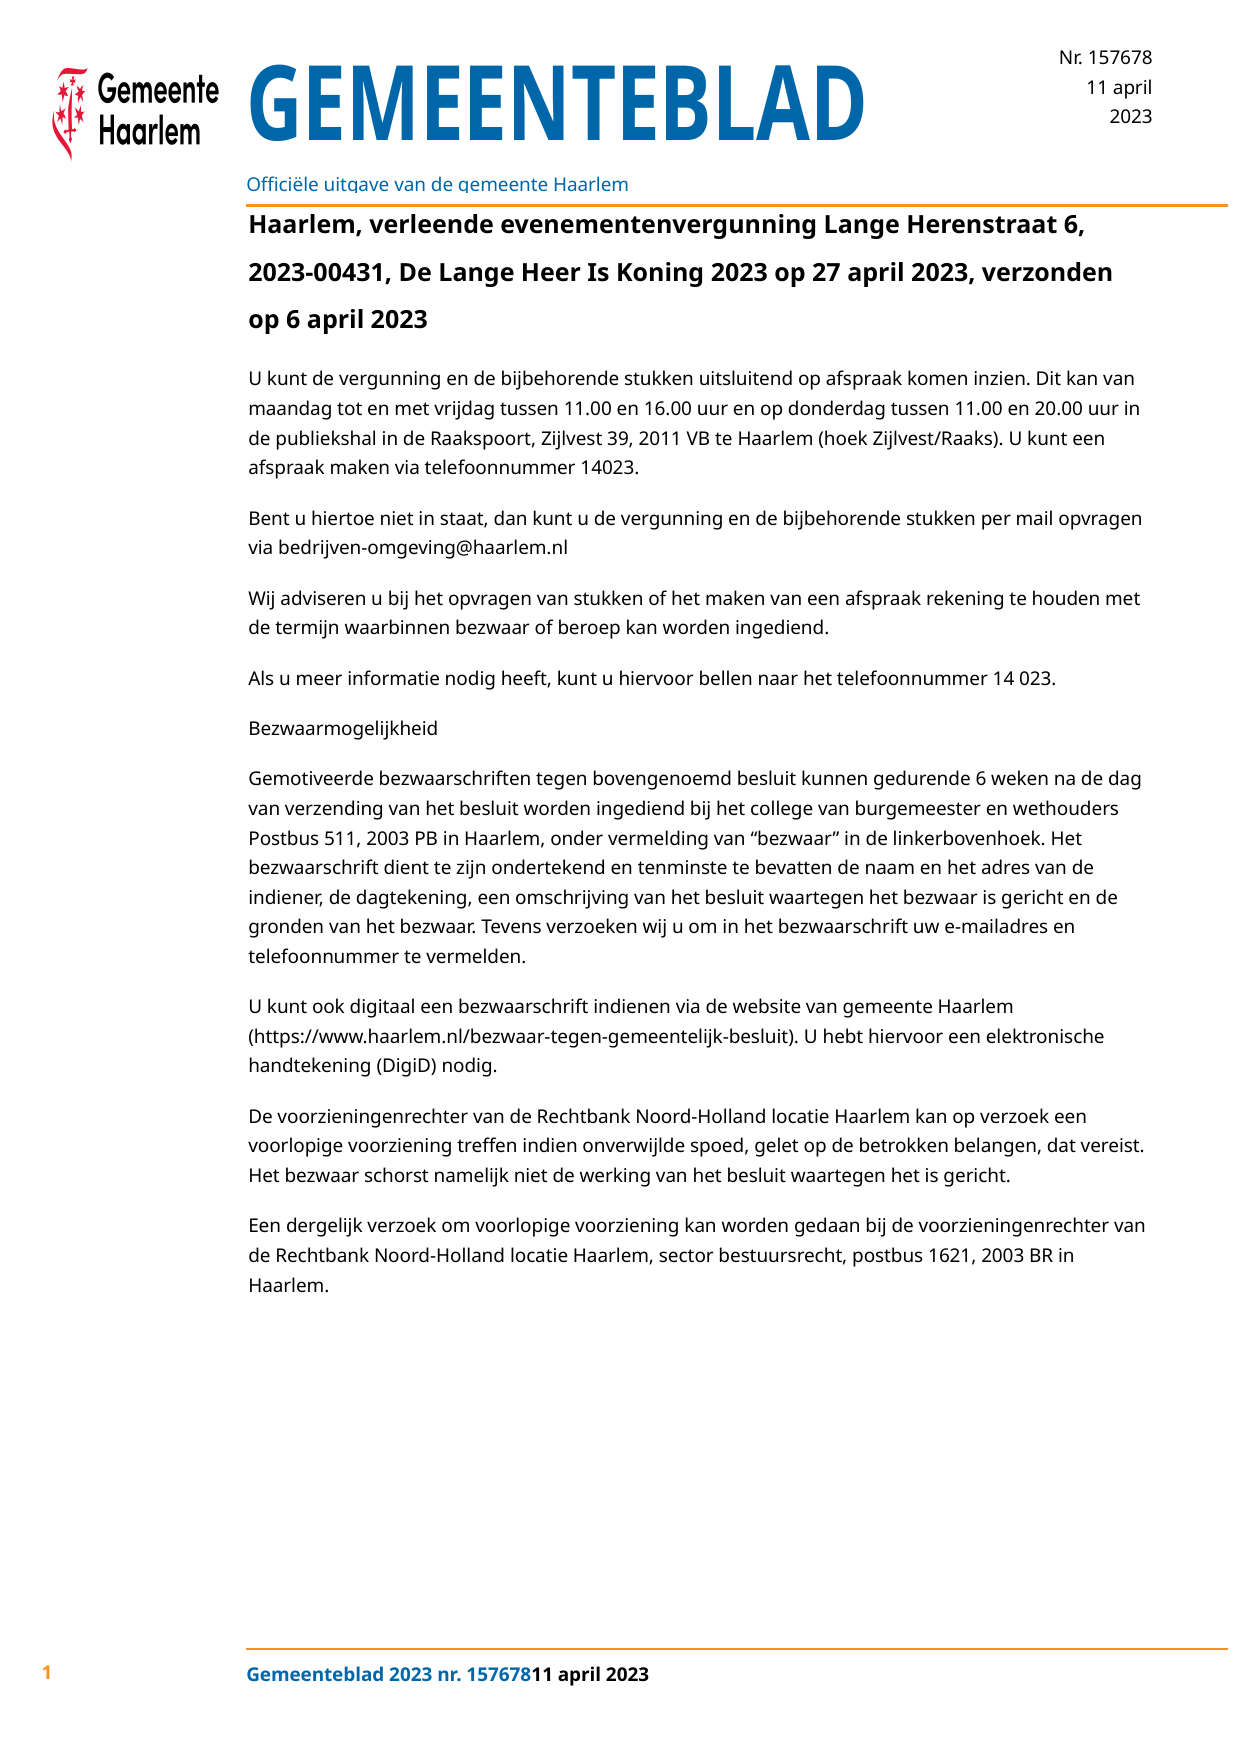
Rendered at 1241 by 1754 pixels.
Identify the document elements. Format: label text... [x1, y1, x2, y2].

text Gemotiveerde bezwaarschriften tegen bovengenoemd besluit kunnen gedurende 6 weken na de dag van verzending van het besluit worden ingediend bij het college van burgemeester en wethouders Postbus 511, 2003 PB in Haarlem, onder vermelding van “bezwaar” in de linkerbovenhoek. Het bezwaarschrift dient te zijn ondertekend en tenminste te bevatten de naam en het adres van de indiener, de dagtekening, een omschrijving van het besluit waartegen het bezwaar is gericht en de gronden van het bezwaar. Tevens verzoeken wij u om in het bezwaarschrift uw e-mailadres en telefoonnummer te vermelden. [248, 766, 1152, 969]
text Bezwaarmogelijkheid [248, 715, 1152, 741]
text Haarlem, verleende evenementenvergunning Lange Herenstraat 6, 2023-00431, De Lange Heer Is Koning 2023 op 27 april 2023, verzonden op 6 april 2023 [248, 207, 1152, 336]
text U kunt ook digitaal een bezwaarschrift indienen via de website van gemeente Haarlem (https://www.haarlem.nl/bezwaar-tegen-gemeentelijk-besluit). U hebt hiervoor een elektronische handtekening (DigiD) nodig. [248, 993, 1152, 1078]
picture [41, 47, 231, 172]
text U kunt de vergunning en de bijbehorende stukken uitsluitend op afspraak komen inzien. Dit kan van maandag tot en met vrijdag tussen 11.00 en 16.00 uur en op donderdag tussen 11.00 en 20.00 uur in de publiekshal in de Raakspoort, Zijlvest 39, 2011 VB te Haarlem (hoek Zijlvest/Raaks). U kunt een afspraak maken via telefoonnummer 14023. [248, 366, 1152, 480]
text Als u meer informatie nodig heeft, kunt u hiervoor bellen naar het telefoonnummer 14 023. [248, 665, 1152, 690]
text De voorzieningenrechter van de Rechtbank Noord-Holland locatie Haarlem kan op verzoek een voorlopige voorziening treffen indien onverwijlde spoed, gelet op de betrokken belangen, dat vereist. Het bezwaar schorst namelijk niet de werking van het besluit waartegen het is gericht. [248, 1103, 1152, 1188]
text Bent u hiertoe niet in staat, dan kunt u de vergunning en de bijbehorende stukken per mail opvragen via bedrijven-omgeving@haarlem.nl [248, 505, 1152, 560]
text Een dergelijk verzoek om voorlopige voorziening kan worden gedaan bij de voorzieningenrechter van de Rechtbank Noord-Holland locatie Haarlem, sector bestuursrecht, postbus 1621, 2003 BR in Haarlem. [248, 1213, 1152, 1297]
text Wij adviseren u bij het opvragen van stukken of het maken van een afspraak rekening te houden met de termijn waarbinnen bezwaar of beroep kan worden ingediend. [248, 585, 1152, 640]
